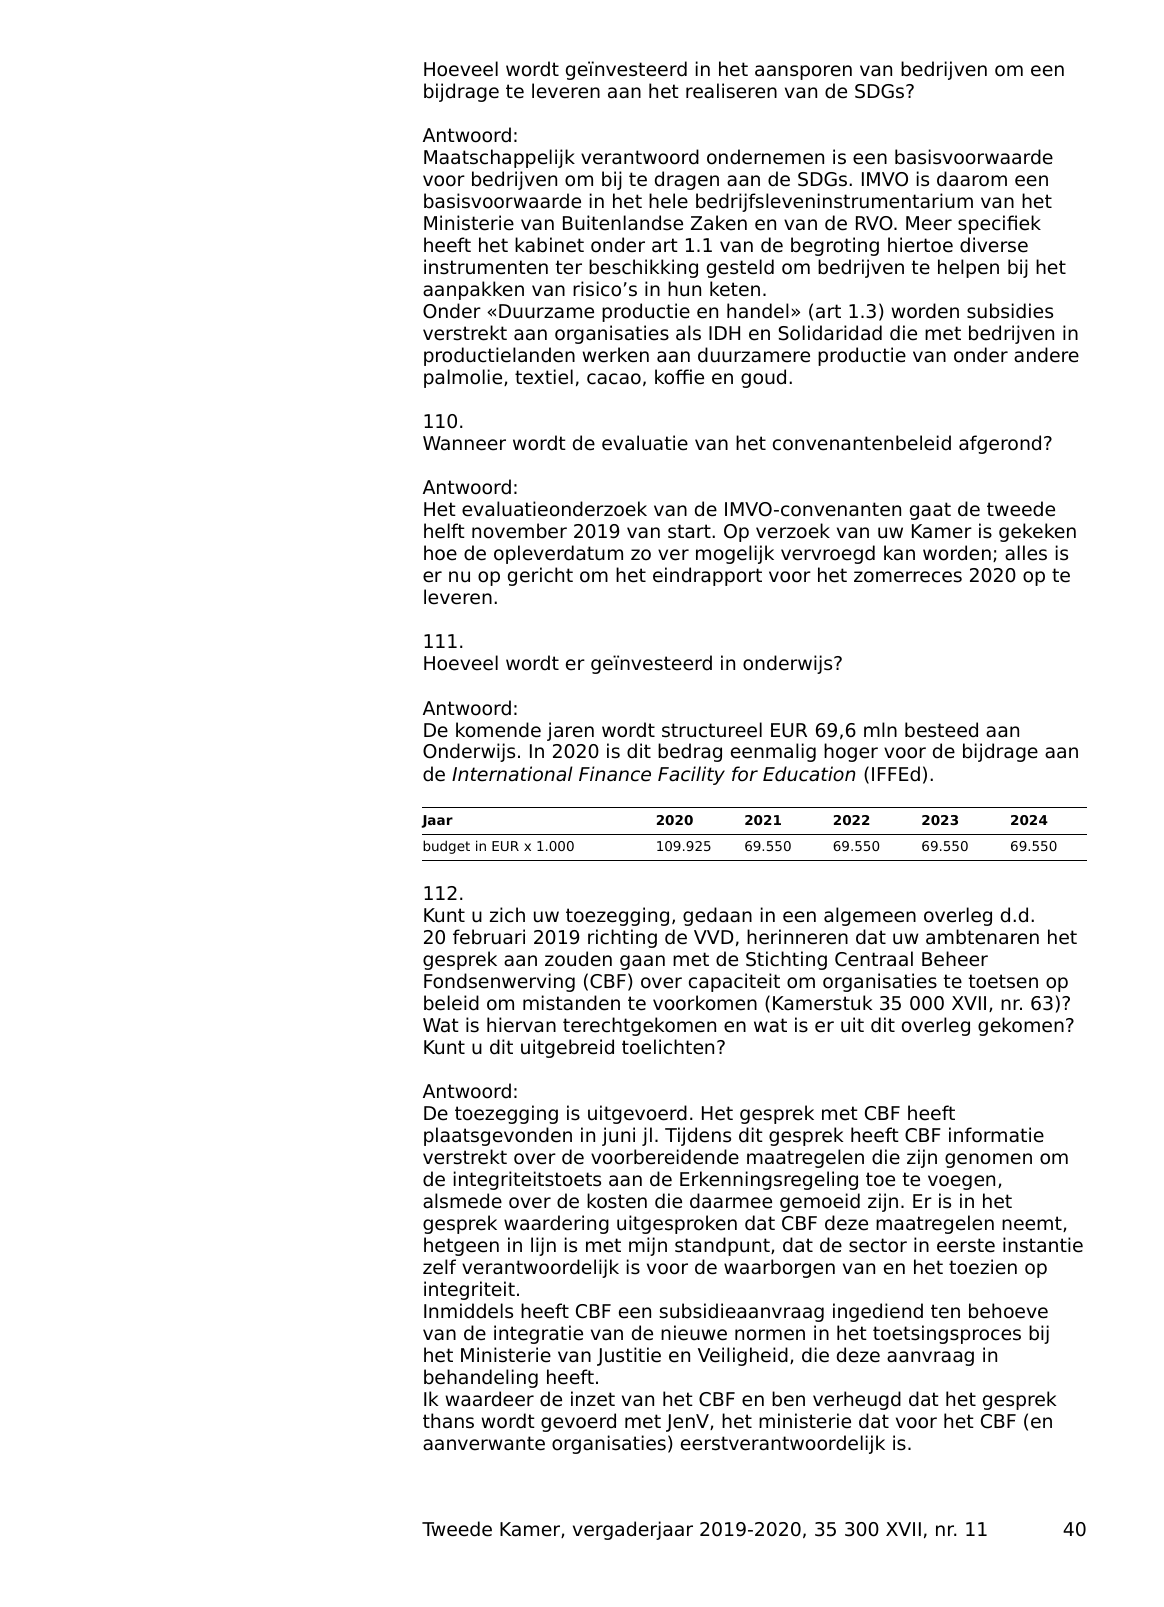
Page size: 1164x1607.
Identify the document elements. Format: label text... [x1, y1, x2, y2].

text Hoeveel wordt geïnvesteerd in het aansporen van bedrijven om een bijdrage te leveren aan het realiseren van de SDGs? [422, 59, 1087, 103]
table_cell budget in EUR x 1.000 [422, 835, 649, 859]
table_cell 69.550 [915, 835, 1004, 859]
text Antwoord: [422, 1081, 1087, 1103]
text 110. [422, 411, 1087, 433]
table_cell 109.925 [650, 835, 738, 859]
text Antwoord: [422, 697, 1087, 719]
text Inmiddels heeft CBF een subsidieaanvraag ingediend ten behoeve van de integratie van de nieuwe normen in het toetsingsproces bij het Ministerie van Justitie en Veiligheid, die deze aanvraag in behandeling heeft. [422, 1301, 1087, 1388]
text Het evaluatieonderzoek van de IMVO-convenanten gaat de tweede helft november 2019 van start. Op verzoek van uw Kamer is gekeken hoe de opleverdatum zo ver mogelijk vervroegd kan worden; alles is er nu op gericht om het eindrapport voor het zomerreces 2020 op te leveren. [422, 499, 1087, 609]
table_header 2024 [1004, 808, 1087, 833]
text Ik waardeer de inzet van het CBF en ben verheugd dat het gesprek thans wordt gevoerd met JenV, het ministerie dat voor het CBF (en aanverwante organisaties) eerstverantwoordelijk is. [422, 1388, 1087, 1454]
table_cell 69.550 [1004, 835, 1087, 859]
text 111. [422, 631, 1087, 653]
text Wanneer wordt de evaluatie van het convenantenbeleid afgerond? [422, 433, 1087, 455]
table_header 2023 [915, 808, 1004, 833]
text Kunt u zich uw toezegging, gedaan in een algemeen overleg d.d. 20 februari 2019 richting de VVD, herinneren dat uw ambtenaren het gesprek aan zouden gaan met de Stichting Centraal Beheer Fondsenwerving (CBF) over capaciteit om organisaties te toetsen op beleid om mistanden te voorkomen (Kamerstuk 35 000 XVII, nr. 63)? Wat is hiervan terechtgekomen en wat is er uit dit overleg gekomen? Kunt u dit uitgebreid toelichten? [422, 905, 1087, 1059]
table_header 2022 [827, 808, 915, 833]
table_header 2021 [738, 808, 827, 833]
text Maatschappelijk verantwoord ondernemen is een basisvoorwaarde voor bedrijven om bij te dragen aan de SDGs. IMVO is daarom een basisvoorwaarde in het hele bedrijfsleveninstrumentarium van het Ministerie van Buitenlandse Zaken en van de RVO. Meer specifiek heeft het kabinet onder art 1.1 van de begroting hiertoe diverse instrumenten ter beschikking gesteld om bedrijven te helpen bij het aanpakken van risico’s in hun keten. [422, 147, 1087, 301]
text De komende jaren wordt structureel EUR 69,6 mln besteed aan Onderwijs. In 2020 is dit bedrag eenmalig hoger voor de bijdrage aan de International Finance Facility for Education (IFFEd). [422, 719, 1087, 785]
table_cell 69.550 [738, 835, 827, 859]
text 112. [422, 883, 1087, 905]
table_cell 69.550 [827, 835, 915, 859]
text Antwoord: [422, 125, 1087, 147]
table_header Jaar [422, 808, 649, 833]
text Antwoord: [422, 477, 1087, 499]
text Hoeveel wordt er geïnvesteerd in onderwijs? [422, 653, 1087, 675]
table_header 2020 [650, 808, 738, 833]
text Onder «Duurzame productie en handel» (art 1.3) worden subsidies verstrekt aan organisaties als IDH en Solidaridad die met bedrijven in productielanden werken aan duurzamere productie van onder andere palmolie, textiel, cacao, koffie en goud. [422, 301, 1087, 389]
text De toezegging is uitgevoerd. Het gesprek met CBF heeft plaatsgevonden in juni jl. Tijdens dit gesprek heeft CBF informatie verstrekt over de voorbereidende maatregelen die zijn genomen om de integriteitstoets aan de Erkenningsregeling toe te voegen, alsmede over de kosten die daarmee gemoeid zijn. Er is in het gesprek waardering uitgesproken dat CBF deze maatregelen neemt, hetgeen in lijn is met mijn standpunt, dat de sector in eerste instantie zelf verantwoordelijk is voor de waarborgen van en het toezien op integriteit. [422, 1103, 1087, 1301]
